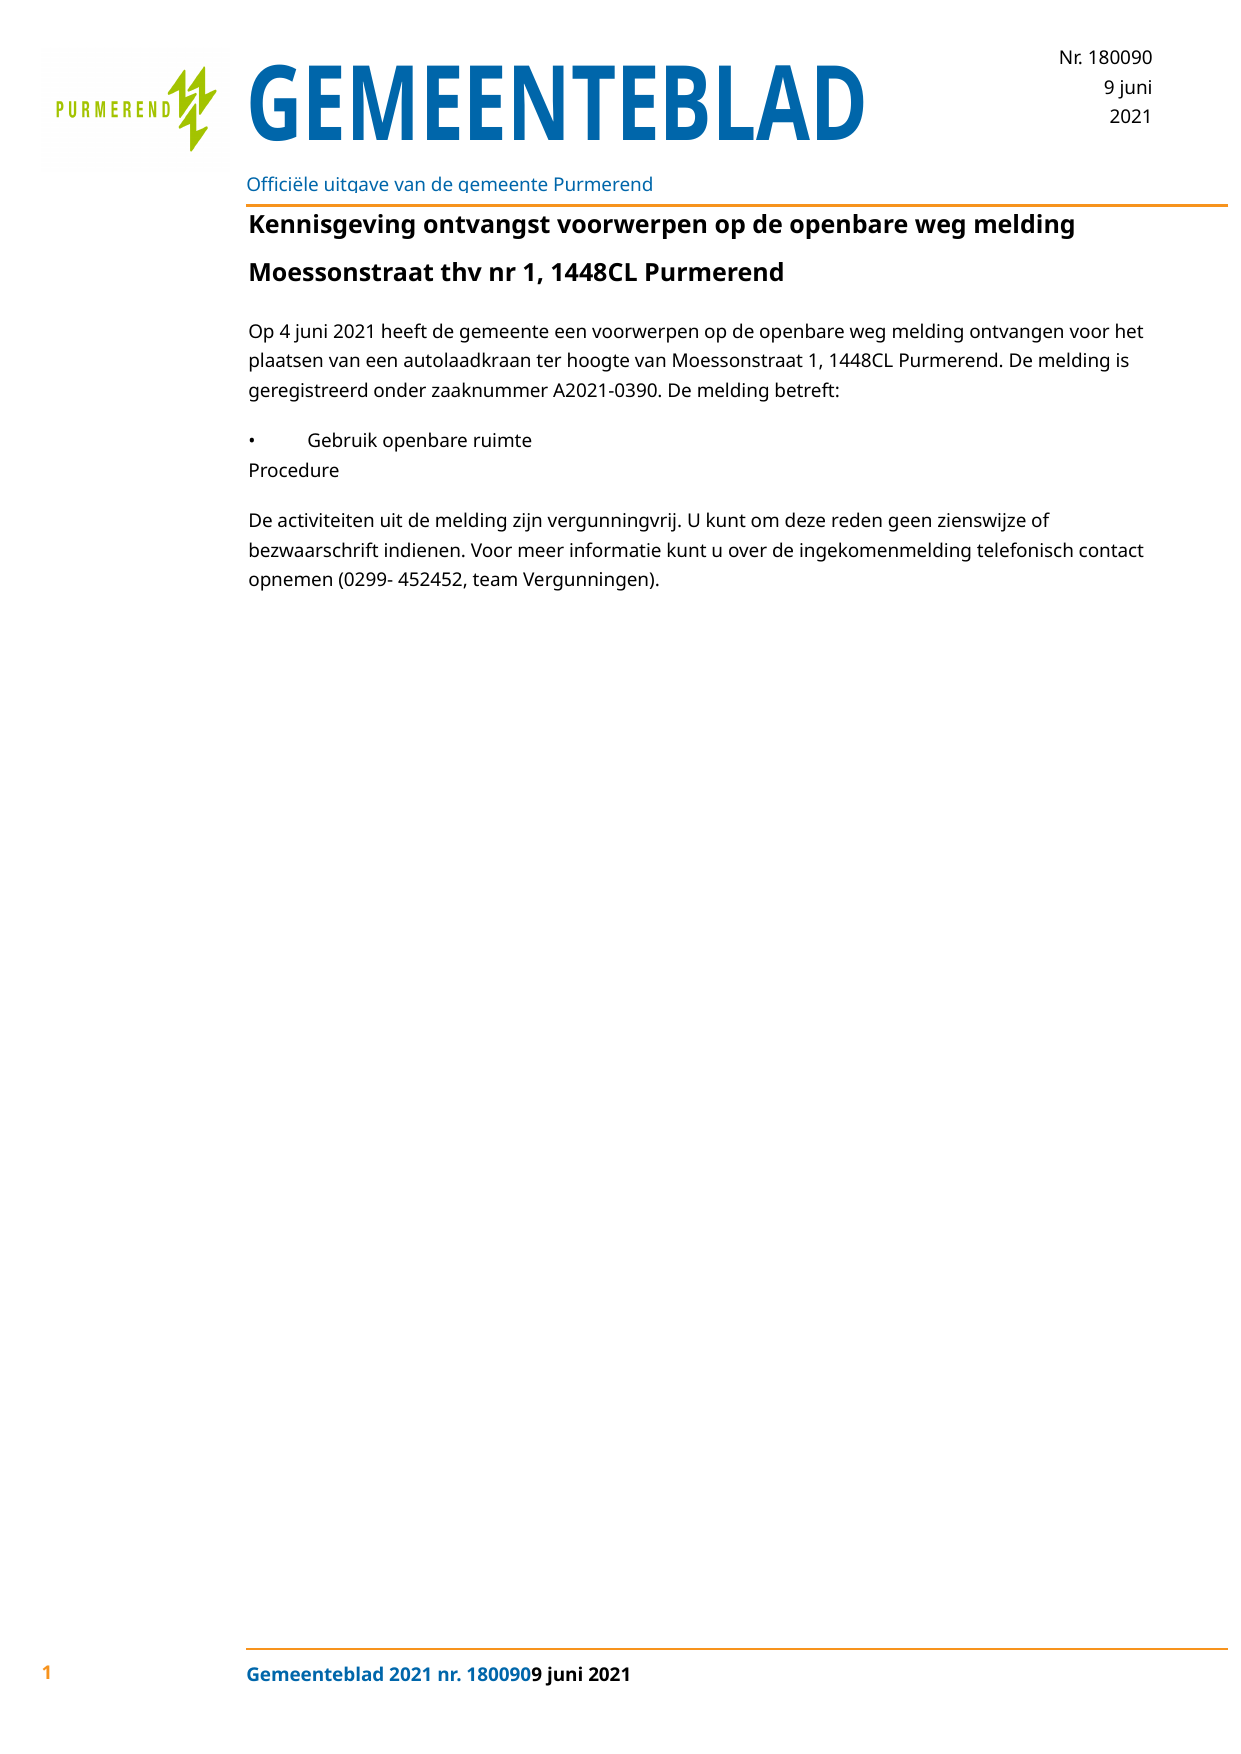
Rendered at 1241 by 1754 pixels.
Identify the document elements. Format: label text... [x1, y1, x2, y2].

list Gebruik openbare ruimte [248, 427, 1152, 453]
text Op 4 juni 2021 heeft de gemeente een voorwerpen op de openbare weg melding ontvangen voor het plaatsen van een autolaadkraan ter hoogte van Moessonstraat 1, 1448CL Purmerend. De melding is geregistreerd onder zaaknummer A2021-0390. De melding betreft: [248, 318, 1152, 403]
text De activiteiten uit de melding zijn vergunningvrij. U kunt om deze reden geen zienswijze of bezwaarschrift indienen. Voor meer informatie kunt u over de ingekomenmelding telefonisch contact opnemen (0299- 452452, team Vergunningen). [248, 507, 1152, 592]
picture [41, 47, 231, 172]
text Kennisgeving ontvangst voorwerpen op de openbare weg melding Moessonstraat thv nr 1, 1448CL Purmerend [248, 207, 1152, 288]
text Procedure [248, 457, 1152, 483]
